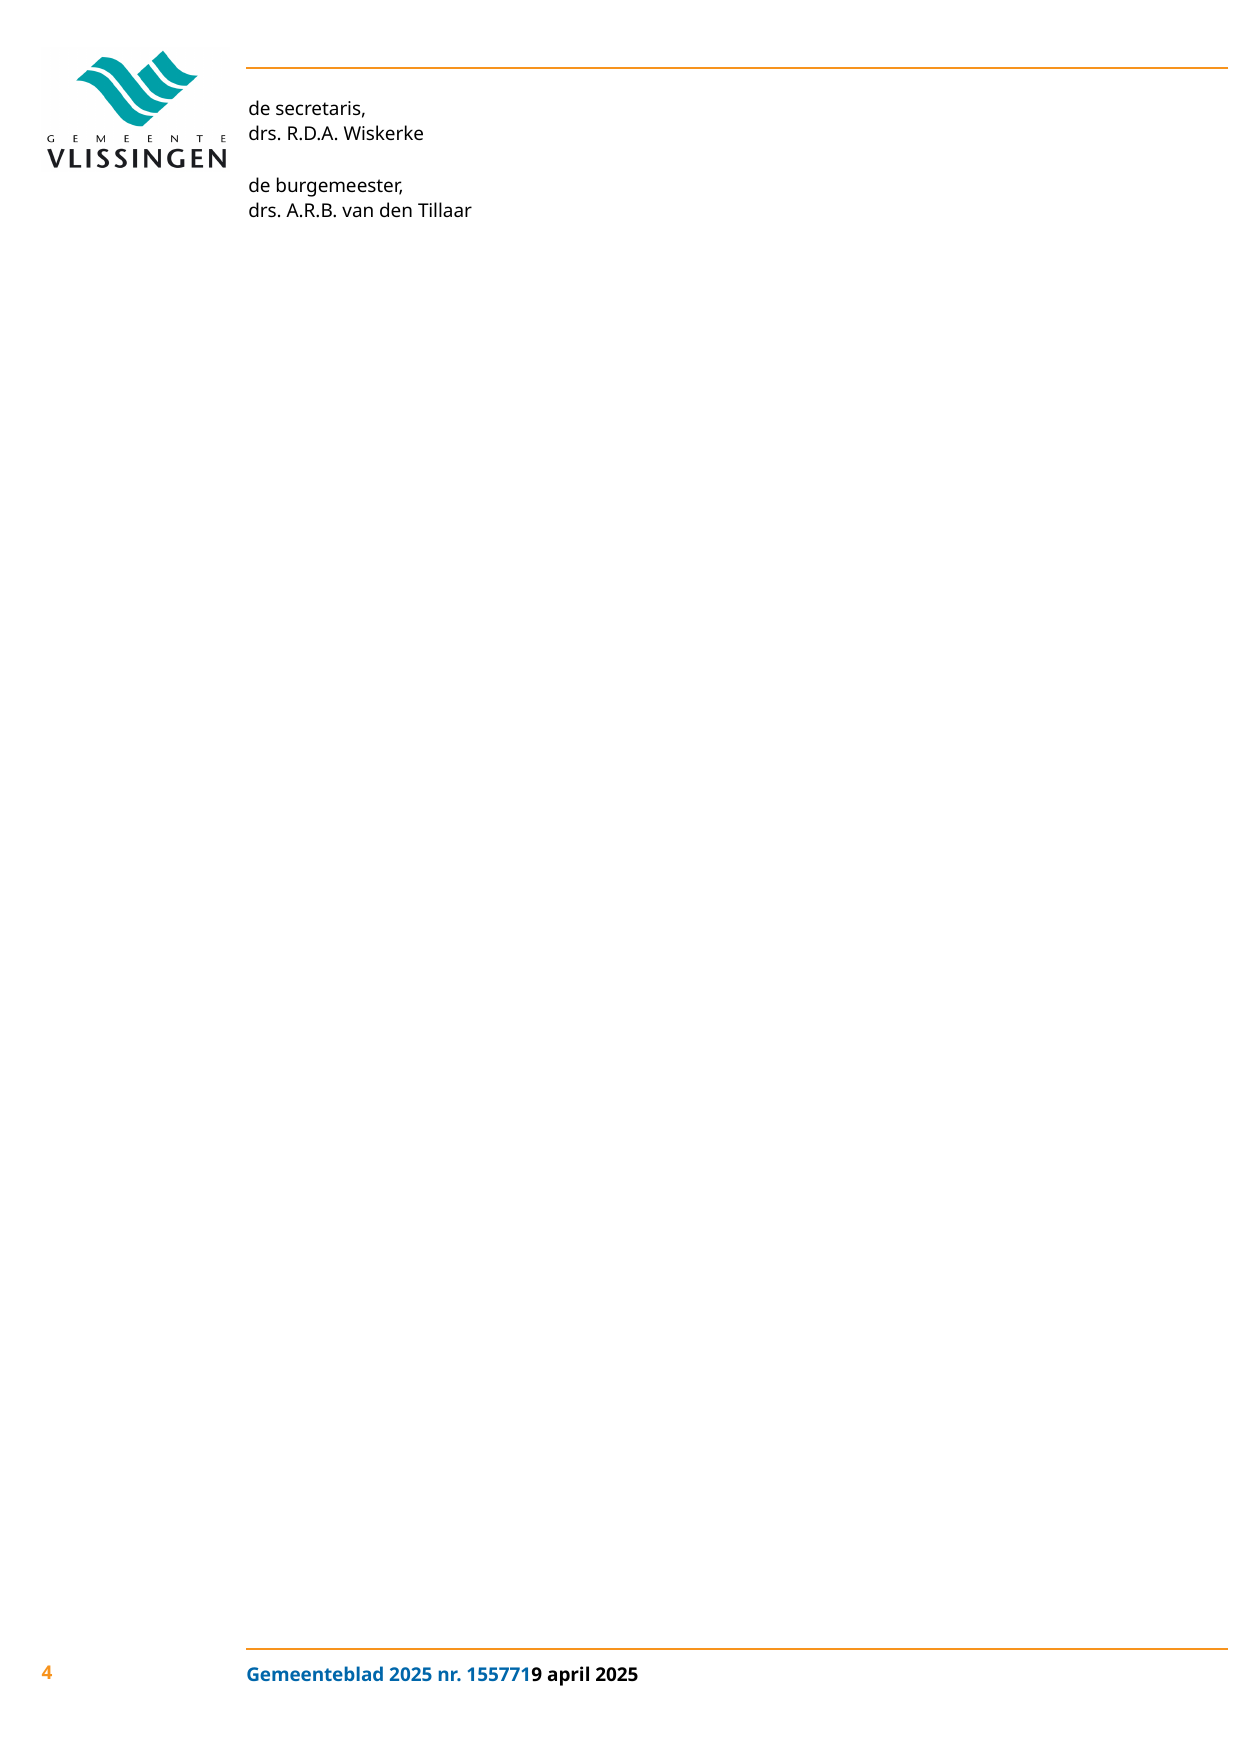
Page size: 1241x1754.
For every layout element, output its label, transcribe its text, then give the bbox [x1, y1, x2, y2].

text drs. R.D.A. Wiskerke [248, 121, 1152, 146]
picture [41, 47, 231, 172]
text drs. A.R.B. van den Tillaar [248, 198, 1152, 223]
text de burgemeester, [248, 172, 1152, 198]
text de secretaris, [248, 95, 1152, 121]
